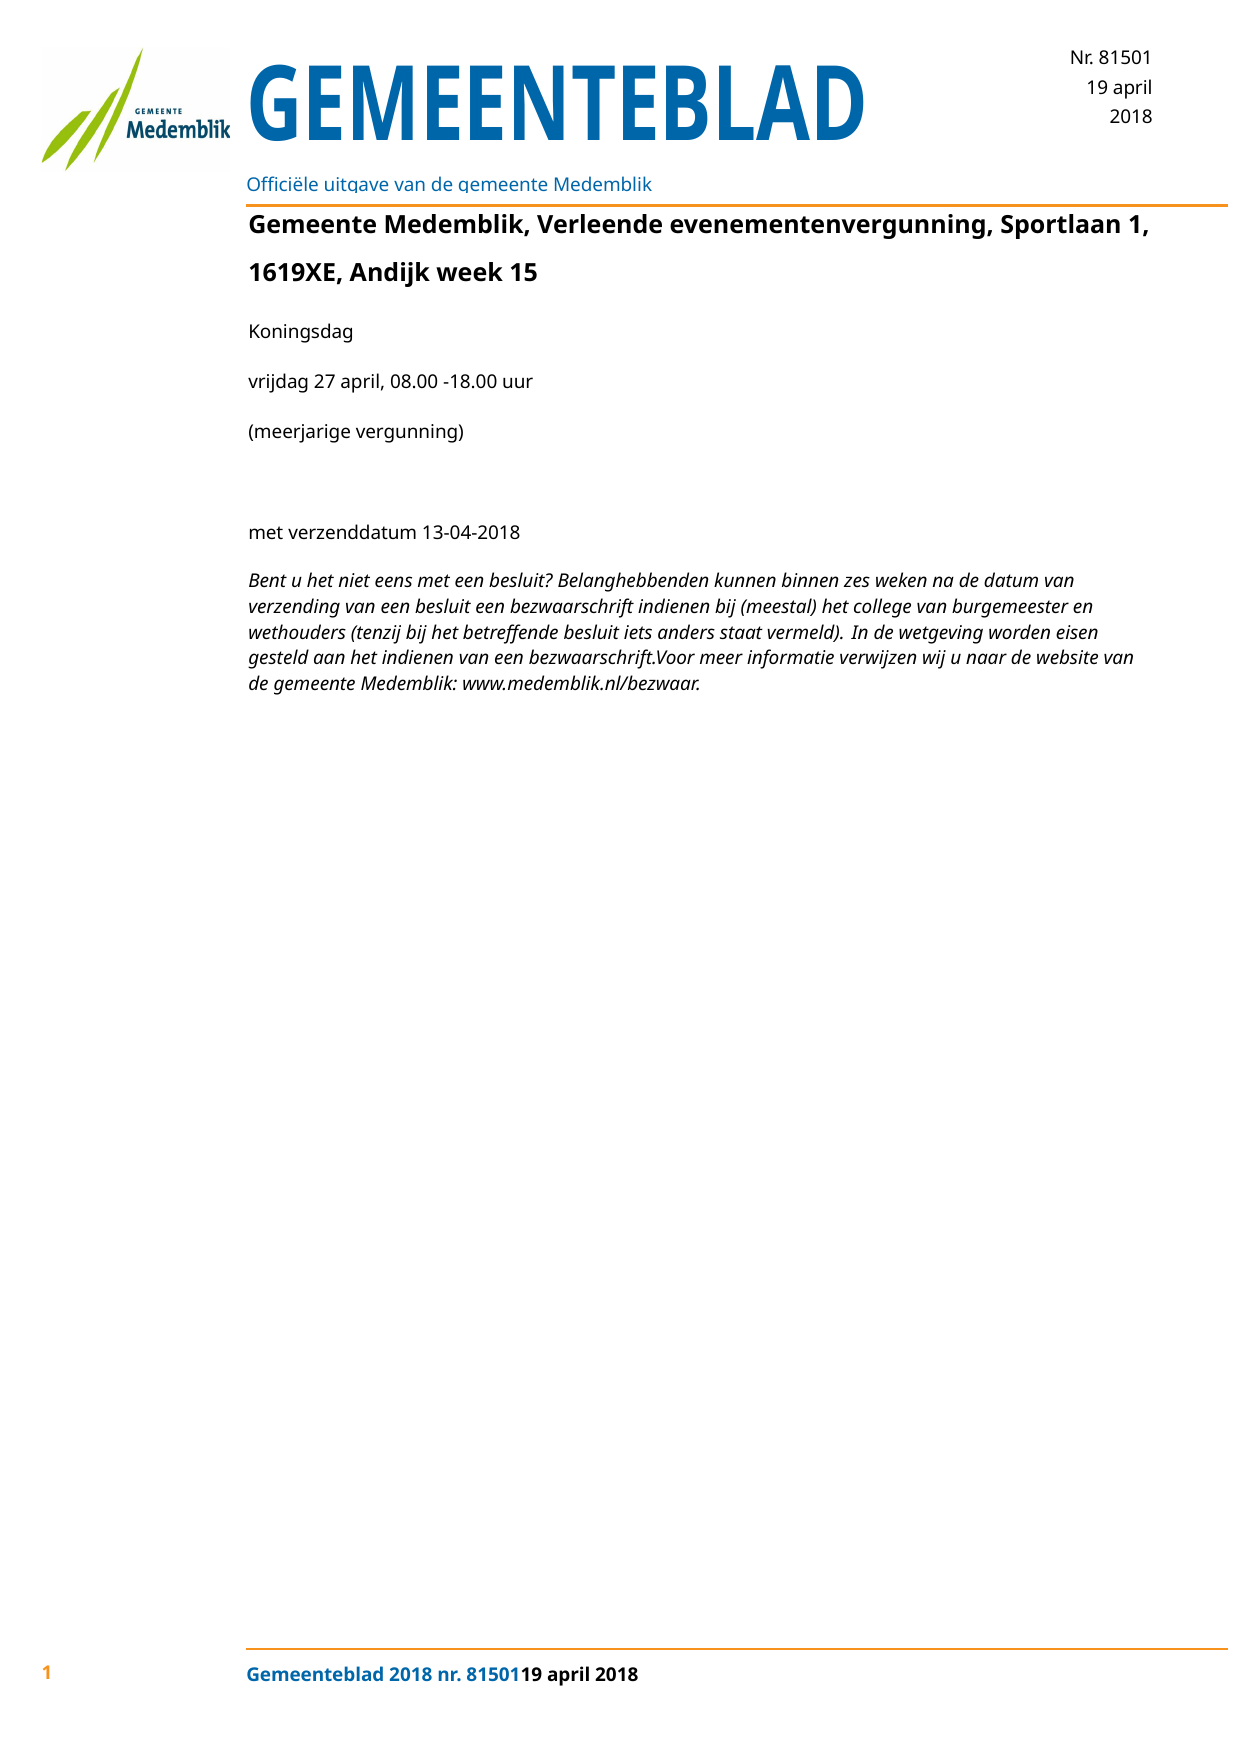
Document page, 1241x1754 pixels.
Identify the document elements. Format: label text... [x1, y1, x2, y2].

text (meerjarige vergunning) [248, 419, 1152, 444]
text Koningsdag [248, 318, 1152, 344]
text vrijdag 27 april, 08.00 -18.00 uur [248, 368, 1152, 394]
text met verzenddatum 13-04-2018 [248, 519, 1152, 545]
text Gemeente Medemblik, Verleende evenementenvergunning, Sportlaan 1, 1619XE, Andijk week 15 [248, 207, 1152, 288]
picture [41, 47, 231, 172]
text Bent u het niet eens met een besluit? Belanghebbenden kunnen binnen zes weken na de datum van verzending van een besluit een bezwaarschrift indienen bij (meestal) het college van burgemeester en wethouders (tenzij bij het betreffende besluit iets anders staat vermeld). In de wetgeving worden eisen gesteld aan het indienen van een bezwaarschrift.Voor meer informatie verwijzen wij u naar de website van de gemeente Medemblik: www.medemblik.nl/bezwaar. [248, 567, 1152, 696]
